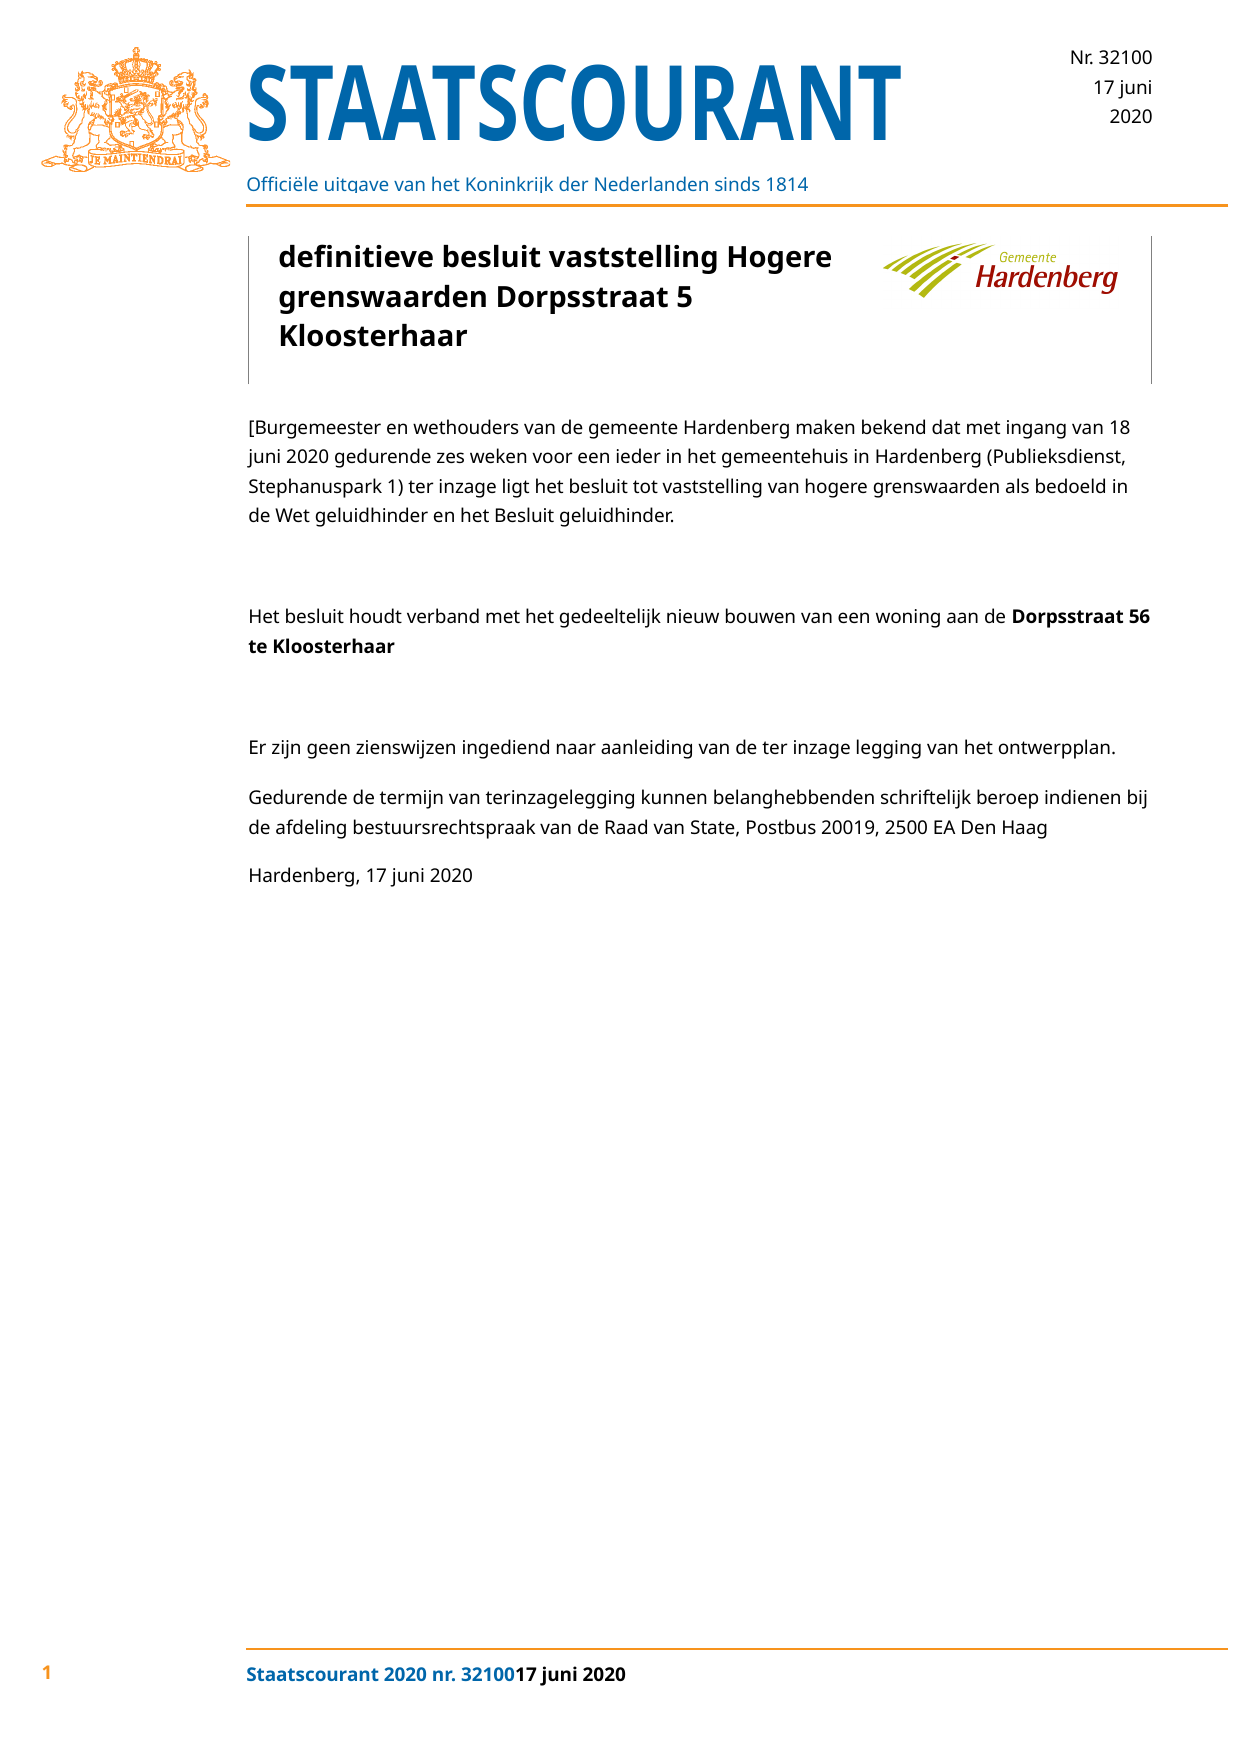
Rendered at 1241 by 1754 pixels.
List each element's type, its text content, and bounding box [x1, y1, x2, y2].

text Er zijn geen zienswijzen ingediend naar aanleiding van de ter inzage legging van het ontwerpplan. [248, 734, 1152, 760]
picture [41, 47, 231, 172]
table_header definitieve besluit vaststelling Hogere grenswaarden Dorpsstraat 5 Kloosterhaar [249, 236, 850, 384]
text Het besluit houdt verband met het gedeeltelijk nieuw bouwen van een woning aan de Dorpsstraat 56 te Kloosterhaar [248, 603, 1152, 659]
text Gedurende de termijn van terinzagelegging kunnen belanghebbenden schriftelijk beroep indienen bij de afdeling bestuursrechtspraak van de Raad van State, Postbus 20019, 2500 EA Den Haag [248, 784, 1152, 840]
table_header [850, 236, 1151, 384]
text Hardenberg, 17 juni 2020 [248, 862, 1152, 887]
text [Burgemeester en wethouders van de gemeente Hardenberg maken bekend dat met ingang van 18 juni 2020 gedurende zes weken voor een ieder in het gemeentehuis in Hardenberg (Publieksdienst, Stephanuspark 1) ter inzage ligt het besluit tot vaststelling van hogere grenswaarden als bedoeld in de Wet geluidhinder en het Besluit geluidhinder. [248, 414, 1152, 528]
picture [882, 236, 1119, 309]
